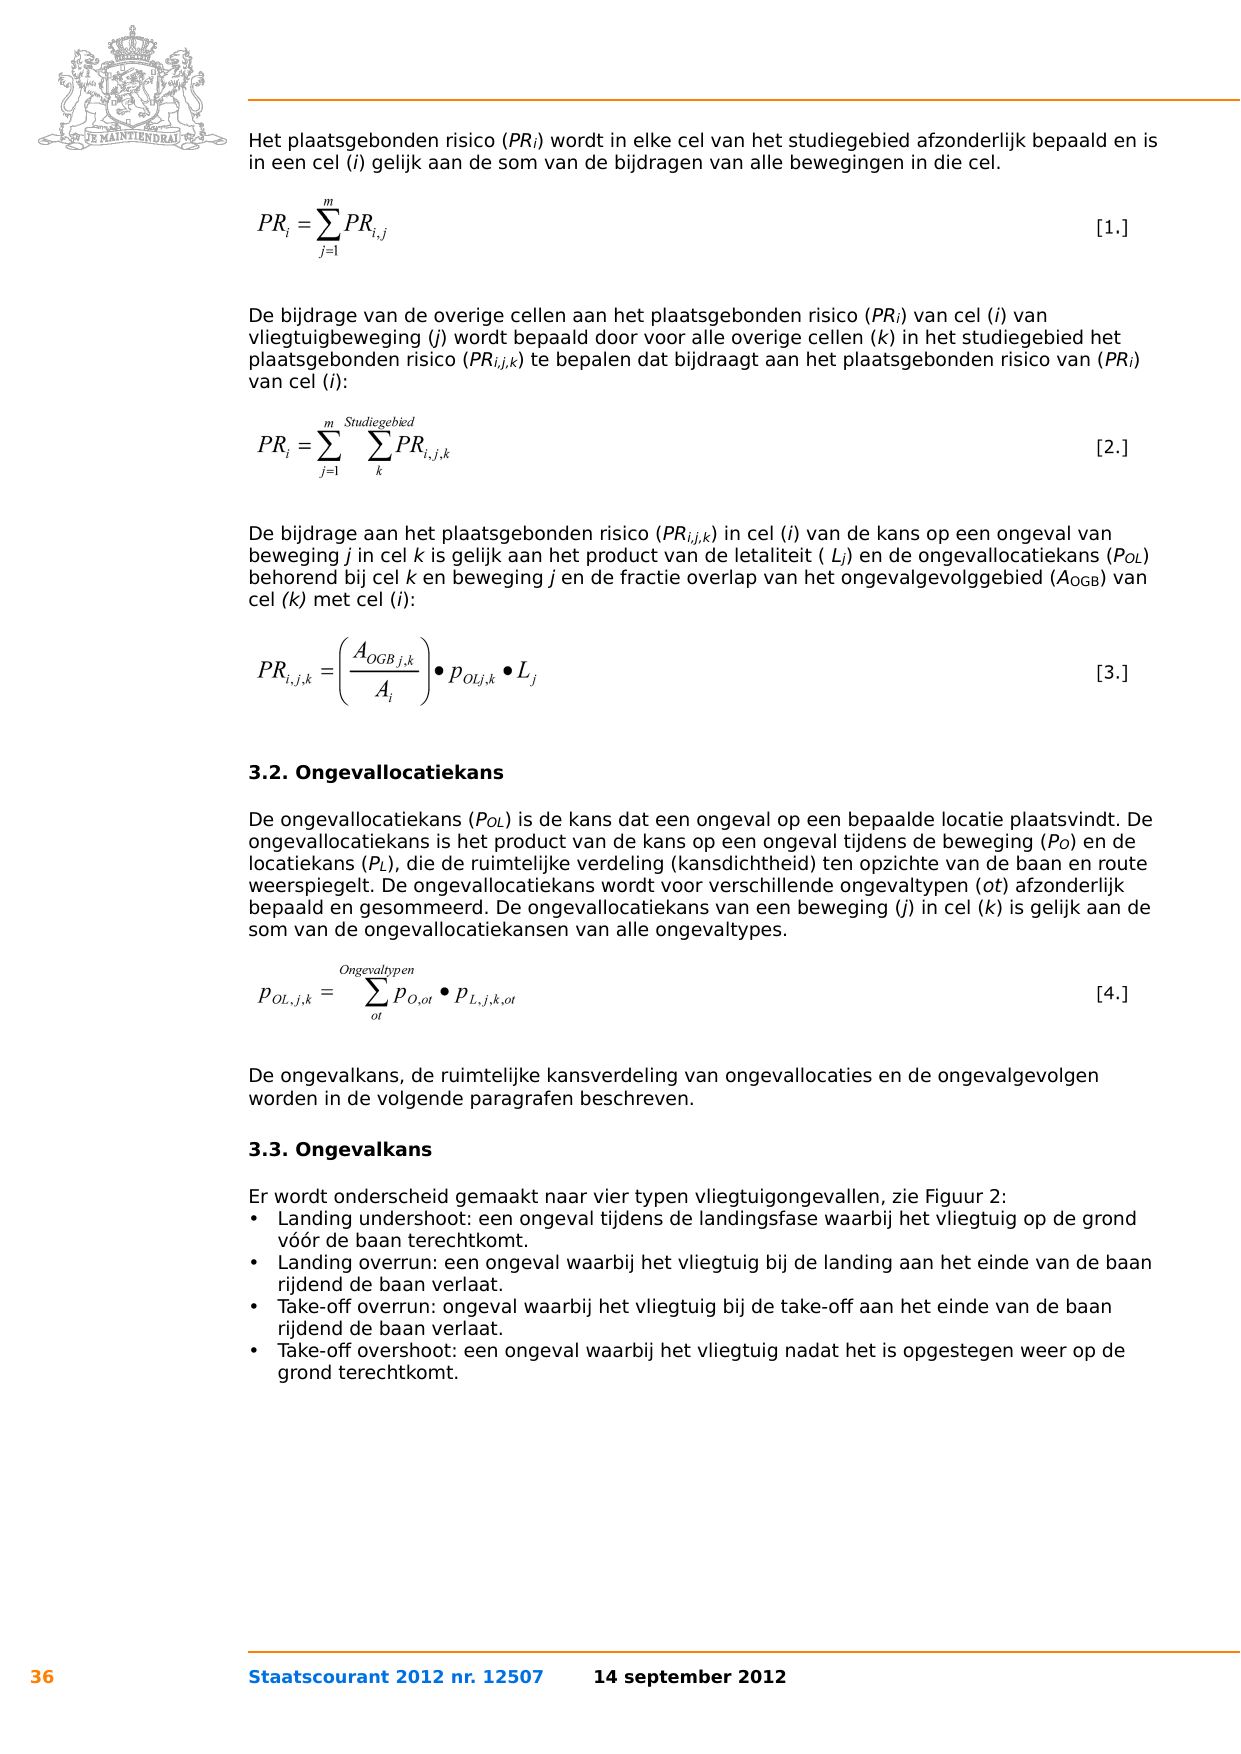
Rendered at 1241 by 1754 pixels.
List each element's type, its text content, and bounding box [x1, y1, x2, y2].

text • Landing undershoot: een ongeval tijdens de landingsfase waarbij het vliegtuig op de grond vóór de baan terechtkomt. [248, 1208, 1163, 1252]
picture [248, 414, 1134, 480]
subtitle 3.2. Ongevallocatiekans [248, 762, 1163, 784]
text • Landing overrun: een ongeval waarbij het vliegtuig bij de landing aan het einde van de baan rijdend de baan verlaat. [248, 1252, 1163, 1296]
text De bijdrage van de overige cellen aan het plaatsgebonden risico (PRi) van cel (i) van vliegtuigbeweging (j) wordt bepaald door voor alle overige cellen (k) in het studiegebied het plaatsgebonden risico (PRi,j,k) te bepalen dat bijdraagt aan het plaatsgebonden risico van (PRi) van cel (i): [248, 304, 1163, 392]
text De bijdrage aan het plaatsgebonden risico (PRi,j,k) in cel (i) van de kans op een ongeval van beweging j in cel k is gelijk aan het product van de letaliteit ( Lj) en de ongevallocatiekans (POL) behorend bij cel k en beweging j en de fractie overlap van het ongevalgevolggebied (AOGB) van cel (k) met cel (i): [248, 523, 1163, 611]
subtitle 3.3. Ongevalkans [248, 1139, 1163, 1161]
picture [248, 962, 1134, 1022]
text Het plaatsgebonden risico (PRi) wordt in elke cel van het studiegebied afzonderlijk bepaald en is in een cel (i) gelijk aan de som van de bijdragen van alle bewegingen in die cel. [248, 130, 1163, 174]
text Er wordt onderscheid gemaakt naar vier typen vliegtuigongevallen, zie Figuur 2: [248, 1186, 1163, 1208]
picture [248, 633, 1134, 710]
text • Take-off overshoot: een ongeval waarbij het vliegtuig nadat het is opgestegen weer op de grond terechtkomt. [248, 1340, 1163, 1384]
picture [38, 25, 227, 150]
text De ongevallocatiekans (POL) is de kans dat een ongeval op een bepaalde locatie plaatsvindt. De ongevallocatiekans is het product van de kans op een ongeval tijdens de beweging (PO) en de locatiekans (PL), die de ruimtelijke verdeling (kansdichtheid) ten opzichte van de baan en route weerspiegelt. De ongevallocatiekans wordt voor verschillende ongevaltypen (ot) afzonderlijk bepaald en gesommeerd. De ongevallocatiekans van een beweging (j) in cel (k) is gelijk aan de som van de ongevallocatiekansen van alle ongevaltypes. [248, 809, 1163, 941]
picture [248, 195, 1134, 261]
text • Take-off overrun: ongeval waarbij het vliegtuig bij de take-off aan het einde van de baan rijdend de baan verlaat. [248, 1296, 1163, 1340]
text De ongevalkans, de ruimtelijke kansverdeling van ongevallocaties en de ongevalgevolgen worden in de volgende paragrafen beschreven. [248, 1065, 1163, 1109]
